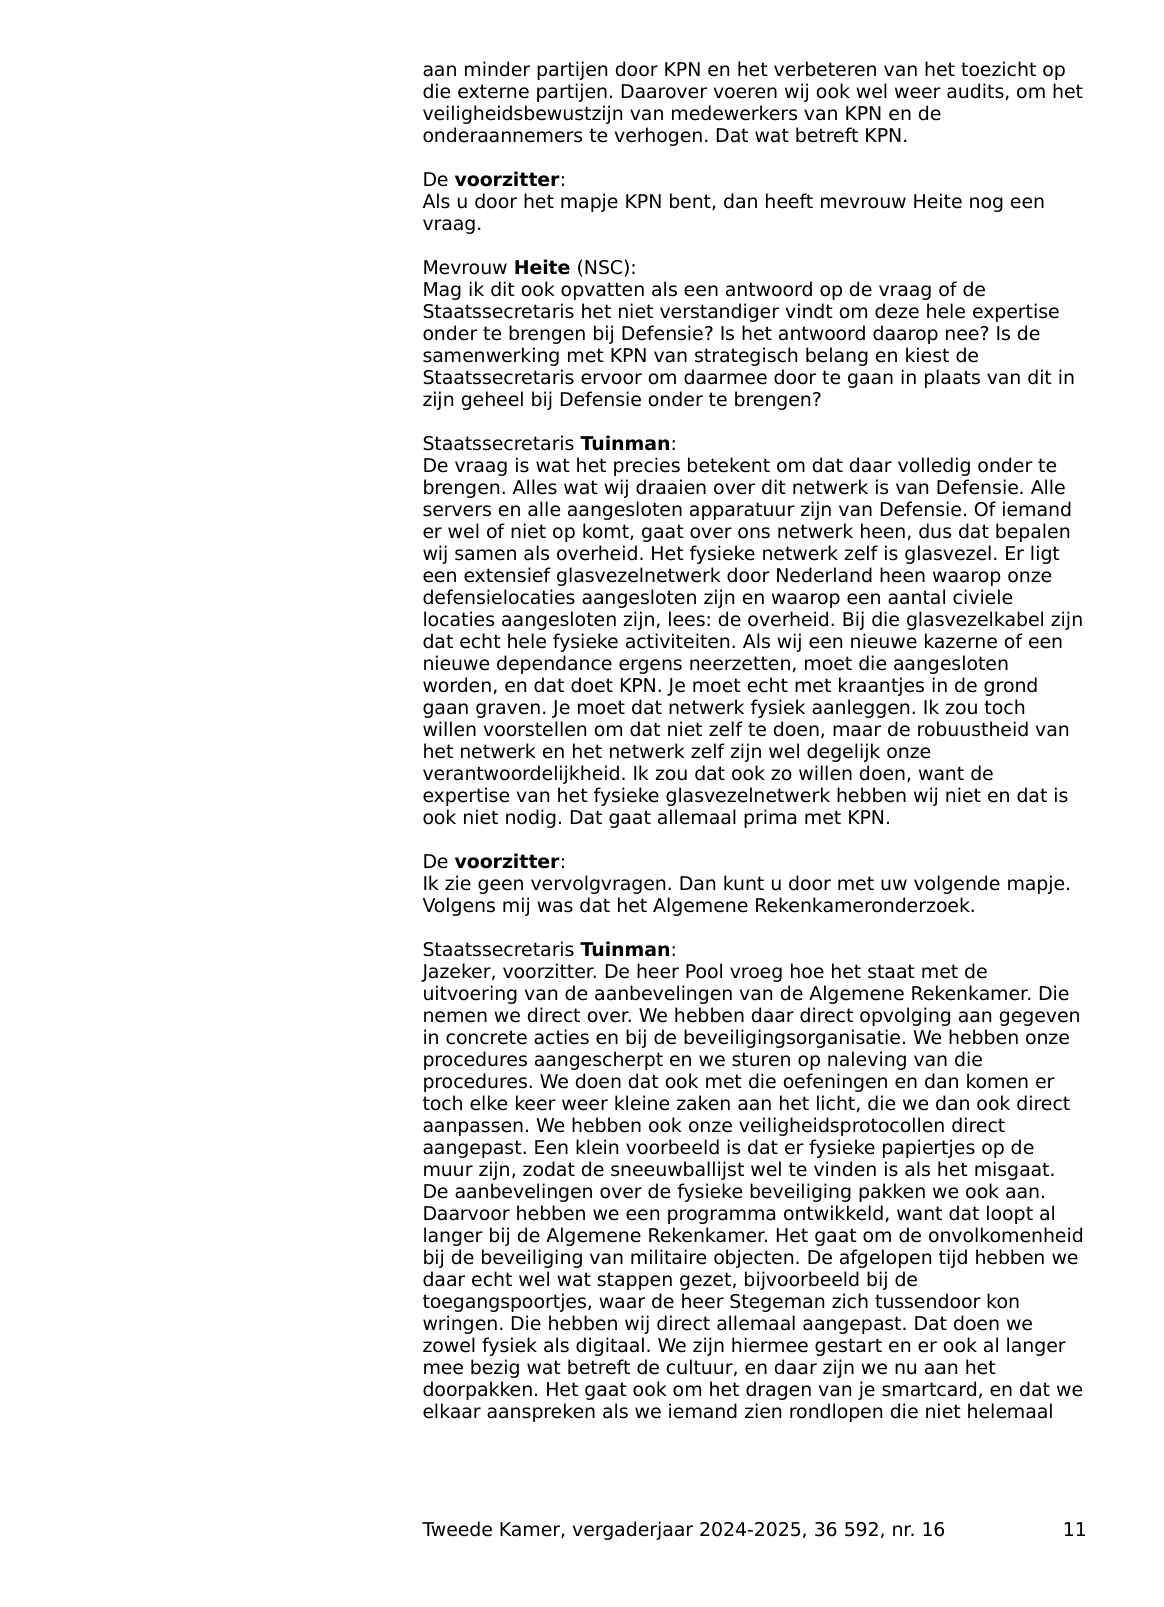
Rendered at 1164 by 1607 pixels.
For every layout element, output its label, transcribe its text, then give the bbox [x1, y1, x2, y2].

text De voorzitter: [422, 169, 1087, 191]
text Mevrouw Heite (NSC): [422, 257, 1087, 279]
text Staatssecretaris Tuinman: [422, 433, 1087, 455]
text Als u door het mapje KPN bent, dan heeft mevrouw Heite nog een vraag. [422, 191, 1087, 235]
text aan minder partijen door KPN en het verbeteren van het toezicht op die externe partijen. Daarover voeren wij ook wel weer audits, om het veiligheidsbewustzijn van medewerkers van KPN en de onderaannemers te verhogen. Dat wat betreft KPN. [422, 59, 1087, 147]
text De aanbevelingen over de fysieke beveiliging pakken we ook aan. Daarvoor hebben we een programma ontwikkeld, want dat loopt al langer bij de Algemene Rekenkamer. Het gaat om de onvolkomenheid bij de beveiliging van militaire objecten. De afgelopen tijd hebben we daar echt wel wat stappen gezet, bijvoorbeeld bij de toegangspoortjes, waar de heer Stegeman zich tussendoor kon wringen. Die hebben wij direct allemaal aangepast. Dat doen we zowel fysiek als digitaal. We zijn hiermee gestart en er ook al langer mee bezig wat betreft de cultuur, en daar zijn we nu aan het doorpakken. Het gaat ook om het dragen van je smartcard, en dat we elkaar aanspreken als we iemand zien rondlopen die niet helemaal [422, 1181, 1087, 1423]
text Ik zie geen vervolgvragen. Dan kunt u door met uw volgende mapje. Volgens mij was dat het Algemene Rekenkameronderzoek. [422, 873, 1087, 917]
text Staatssecretaris Tuinman: [422, 939, 1087, 961]
text Jazeker, voorzitter. De heer Pool vroeg hoe het staat met de uitvoering van de aanbevelingen van de Algemene Rekenkamer. Die nemen we direct over. We hebben daar direct opvolging aan gegeven in concrete acties en bij de beveiligingsorganisatie. We hebben onze procedures aangescherpt en we sturen op naleving van die procedures. We doen dat ook met die oefeningen en dan komen er toch elke keer weer kleine zaken aan het licht, die we dan ook direct aanpassen. We hebben ook onze veiligheidsprotocollen direct aangepast. Een klein voorbeeld is dat er fysieke papiertjes op de muur zijn, zodat de sneeuwballijst wel te vinden is als het misgaat. [422, 961, 1087, 1181]
text Mag ik dit ook opvatten als een antwoord op de vraag of de Staatssecretaris het niet verstandiger vindt om deze hele expertise onder te brengen bij Defensie? Is het antwoord daarop nee? Is de samenwerking met KPN van strategisch belang en kiest de Staatssecretaris ervoor om daarmee door te gaan in plaats van dit in zijn geheel bij Defensie onder te brengen? [422, 279, 1087, 411]
text De vraag is wat het precies betekent om dat daar volledig onder te brengen. Alles wat wij draaien over dit netwerk is van Defensie. Alle servers en alle aangesloten apparatuur zijn van Defensie. Of iemand er wel of niet op komt, gaat over ons netwerk heen, dus dat bepalen wij samen als overheid. Het fysieke netwerk zelf is glasvezel. Er ligt een extensief glasvezelnetwerk door Nederland heen waarop onze defensielocaties aangesloten zijn en waarop een aantal civiele locaties aangesloten zijn, lees: de overheid. Bij die glasvezelkabel zijn dat echt hele fysieke activiteiten. Als wij een nieuwe kazerne of een nieuwe dependance ergens neerzetten, moet die aangesloten worden, en dat doet KPN. Je moet echt met kraantjes in de grond gaan graven. Je moet dat netwerk fysiek aanleggen. Ik zou toch willen voorstellen om dat niet zelf te doen, maar de robuustheid van het netwerk en het netwerk zelf zijn wel degelijk onze verantwoordelijkheid. Ik zou dat ook zo willen doen, want de expertise van het fysieke glasvezelnetwerk hebben wij niet en dat is ook niet nodig. Dat gaat allemaal prima met KPN. [422, 455, 1087, 829]
text De voorzitter: [422, 851, 1087, 873]
